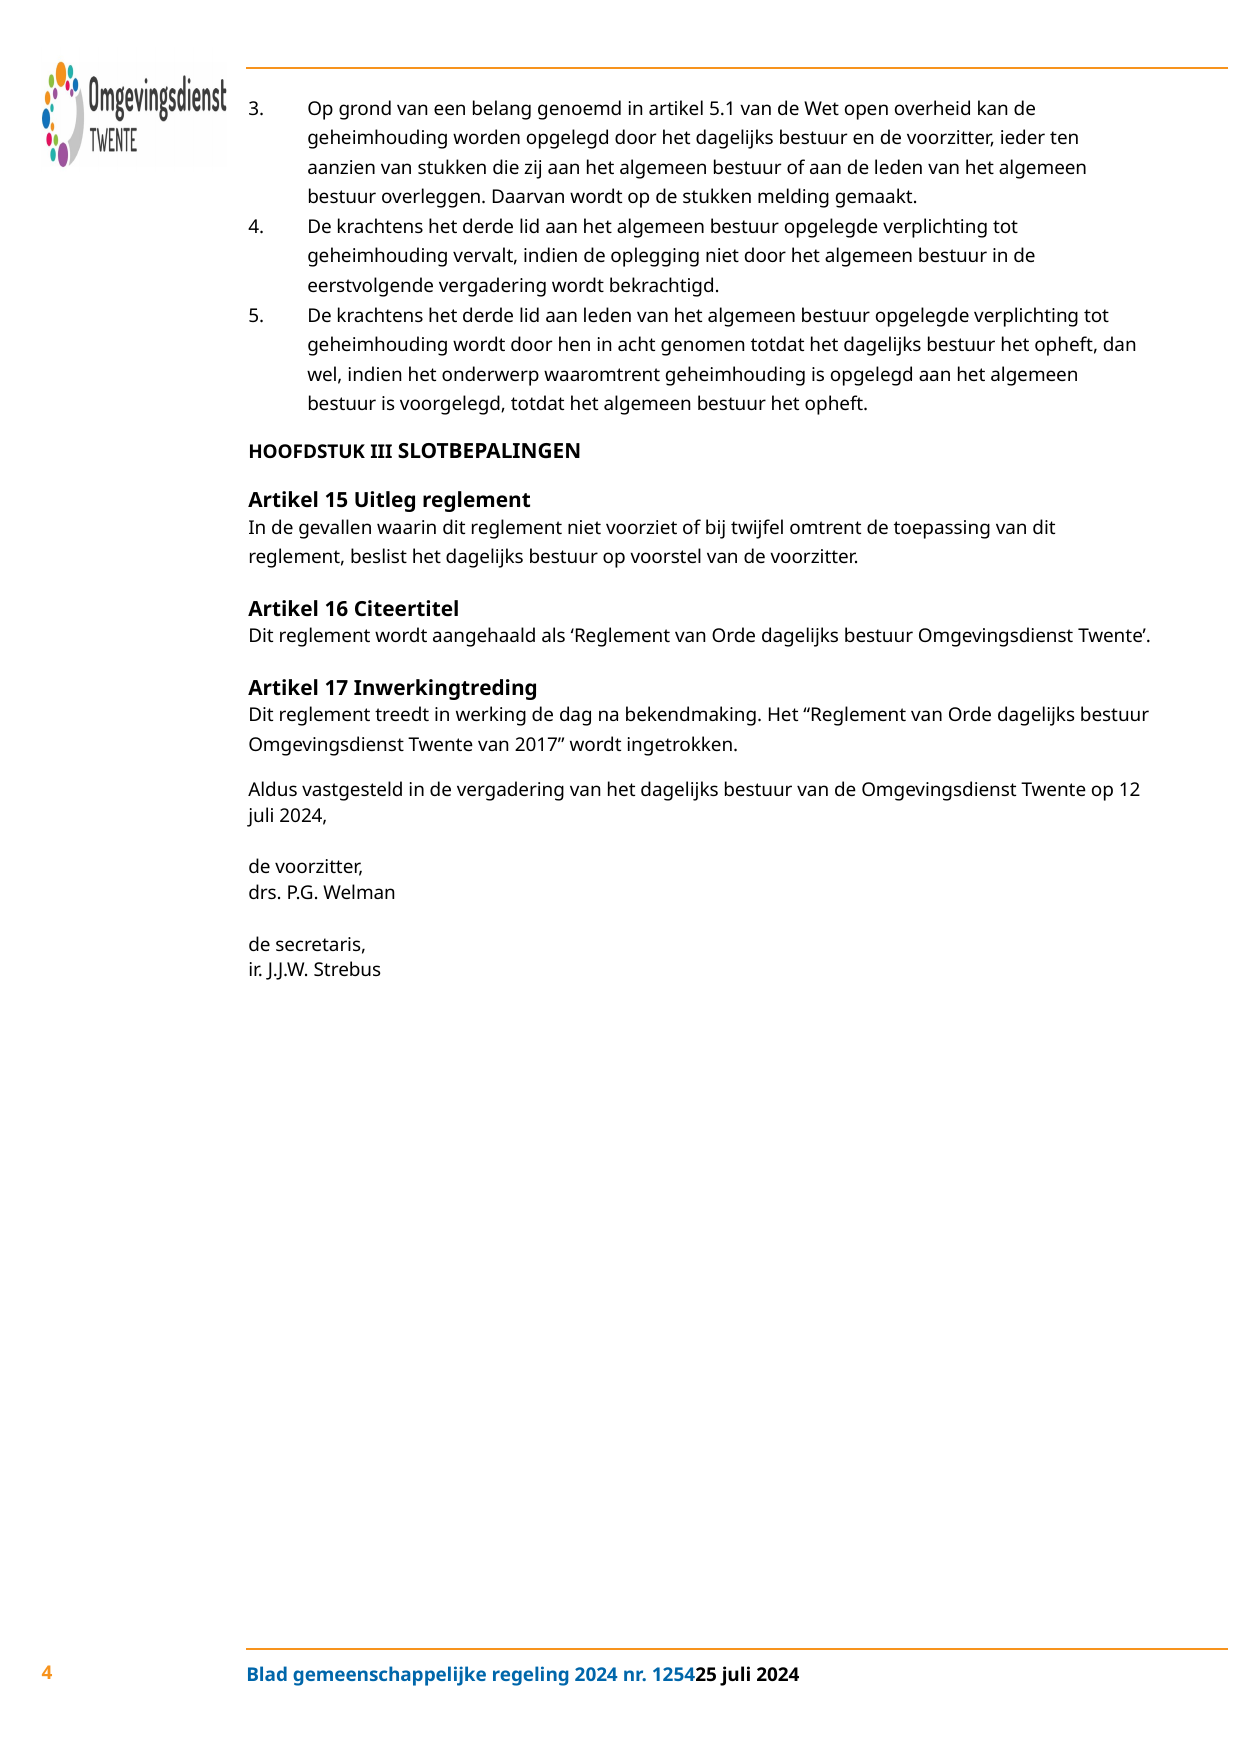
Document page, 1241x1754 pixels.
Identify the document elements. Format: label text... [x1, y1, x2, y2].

text Artikel 15 Uitleg reglement [248, 486, 1152, 514]
text HOOFDSTUK III SLOTBEPALINGEN [248, 436, 1152, 465]
list De krachtens het derde lid aan het algemeen bestuur opgelegde verplichting tot geheimhouding vervalt, indien de oplegging niet door het algemeen bestuur in de eerstvolgende vergadering wordt bekrachtigd. [248, 213, 1152, 298]
text de secretaris, [248, 931, 1152, 957]
text Artikel 17 Inwerkingtreding [248, 673, 1152, 701]
text ir. J.J.W. Strebus [248, 957, 1152, 982]
text drs. P.G. Welman [248, 879, 1152, 905]
text Aldus vastgesteld in de vergadering van het dagelijks bestuur van de Omgevingsdienst Twente op 12 juli 2024, [248, 776, 1152, 828]
text de voorzitter, [248, 854, 1152, 879]
text Dit reglement wordt aangehaald als ‘Reglement van Orde dagelijks bestuur Omgevingsdienst Twente’. [248, 622, 1152, 648]
text Artikel 16 Citeertitel [248, 594, 1152, 622]
text Dit reglement treedt in werking de dag na bekendmaking. Het “Reglement van Orde dagelijks bestuur Omgevingsdienst Twente van 2017” wordt ingetrokken. [248, 701, 1152, 757]
picture [41, 47, 231, 172]
list De krachtens het derde lid aan leden van het algemeen bestuur opgelegde verplichting tot geheimhouding wordt door hen in acht genomen totdat het dagelijks bestuur het opheft, dan wel, indien het onderwerp waaromtrent geheimhouding is opgelegd aan het algemeen bestuur is voorgelegd, totdat het algemeen bestuur het opheft. [248, 302, 1152, 416]
list Op grond van een belang genoemd in artikel 5.1 van de Wet open overheid kan de geheimhouding worden opgelegd door het dagelijks bestuur en de voorzitter, ieder ten aanzien van stukken die zij aan het algemeen bestuur of aan de leden van het algemeen bestuur overleggen. Daarvan wordt op de stukken melding gemaakt. [248, 95, 1152, 209]
text In de gevallen waarin dit reglement niet voorziet of bij twijfel omtrent de toepassing van dit reglement, beslist het dagelijks bestuur op voorstel van de voorzitter. [248, 514, 1152, 569]
